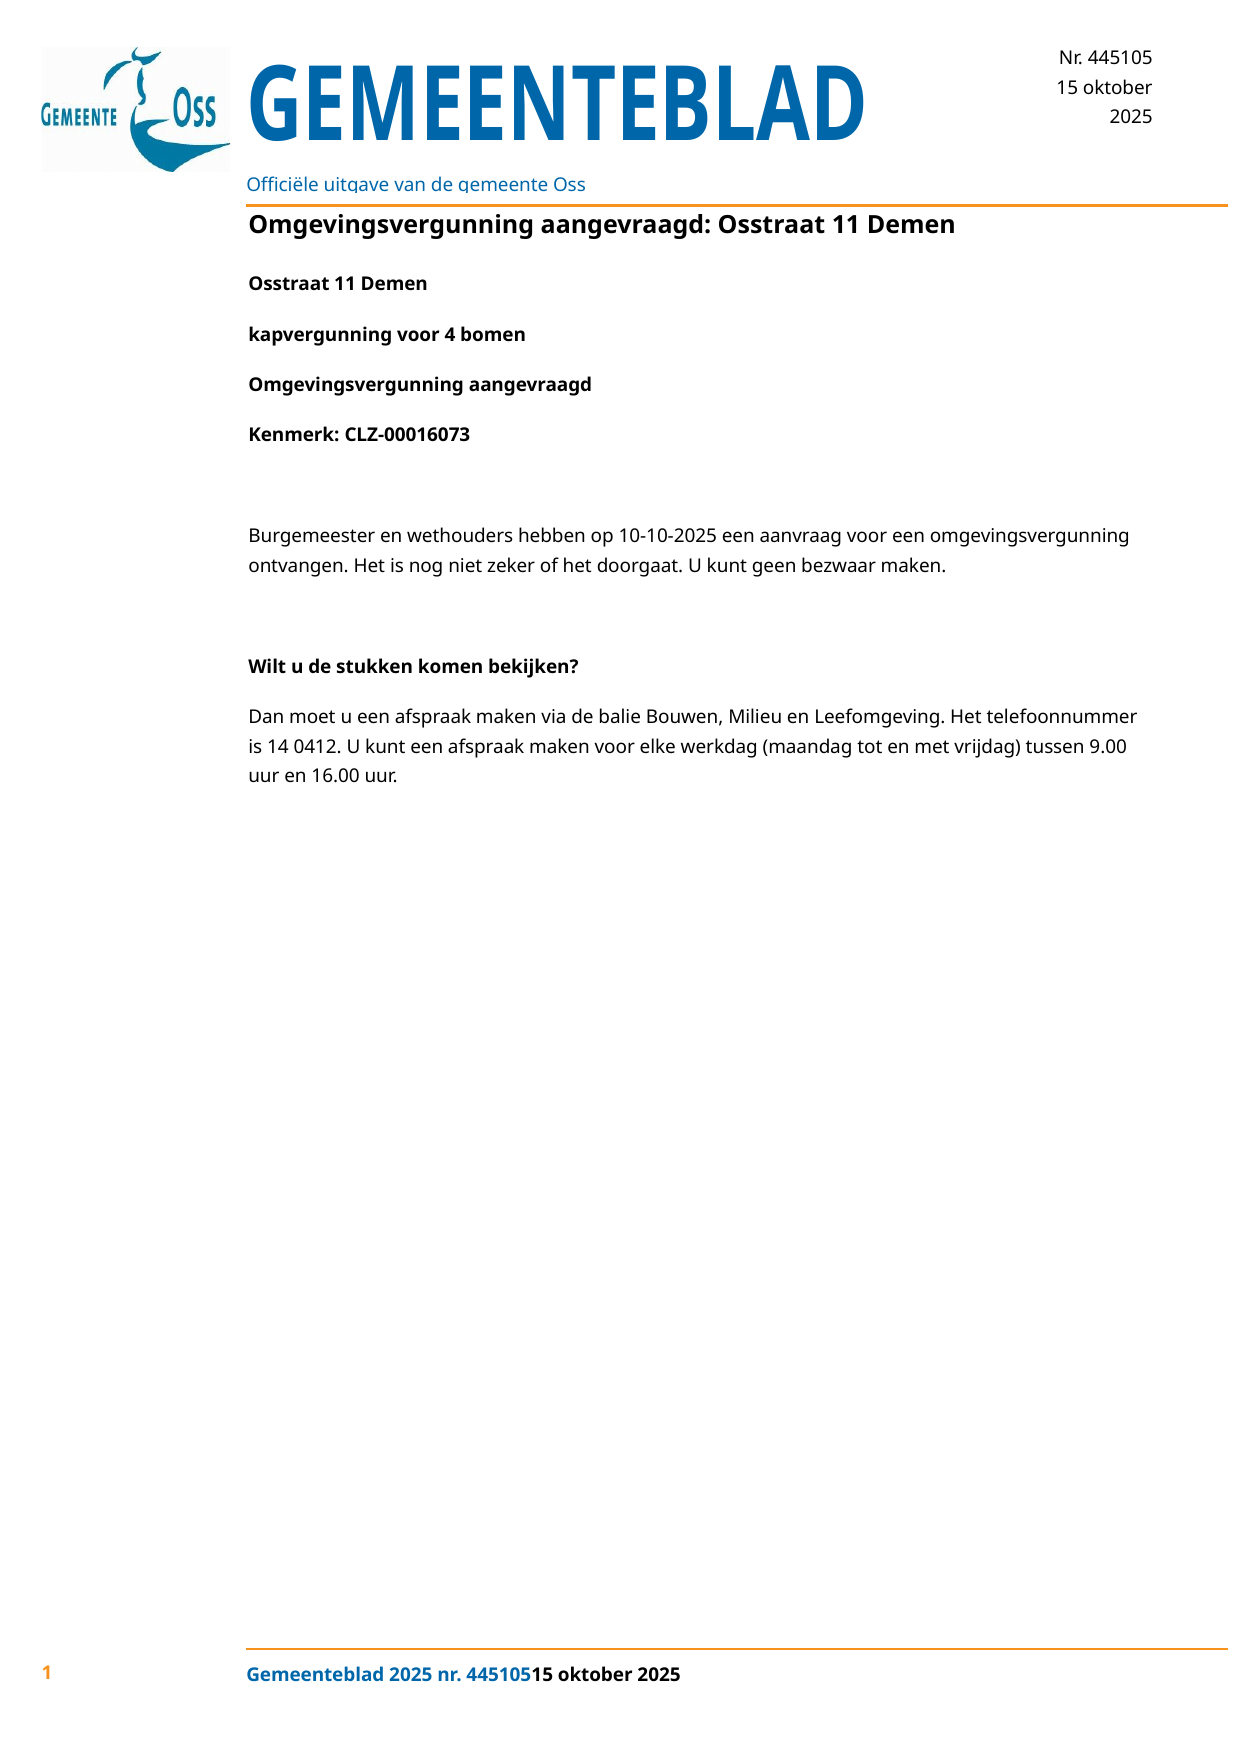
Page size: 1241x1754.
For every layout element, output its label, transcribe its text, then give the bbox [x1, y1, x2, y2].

text kapvergunning voor 4 bomen [248, 321, 1152, 346]
text Omgevingsvergunning aangevraagd: Osstraat 11 Demen [248, 207, 1152, 241]
picture [41, 47, 231, 172]
text Osstraat 11 Demen [248, 270, 1152, 296]
text Omgevingsvergunning aangevraagd [248, 371, 1152, 397]
text Wilt u de stukken komen bekijken? [248, 653, 1152, 678]
text Burgemeester en wethouders hebben op 10-10-2025 een aanvraag voor een omgevingsvergunning ontvangen. Het is nog niet zeker of het doorgaat. U kunt geen bezwaar maken. [248, 522, 1152, 578]
text Dan moet u een afspraak maken via de balie Bouwen, Milieu en Leefomgeving. Het telefoonnummer is 14 0412. U kunt een afspraak maken voor elke werkdag (maandag tot en met vrijdag) tussen 9.00 uur en 16.00 uur. [248, 703, 1152, 788]
text Kenmerk: CLZ-00016073 [248, 422, 1152, 447]
